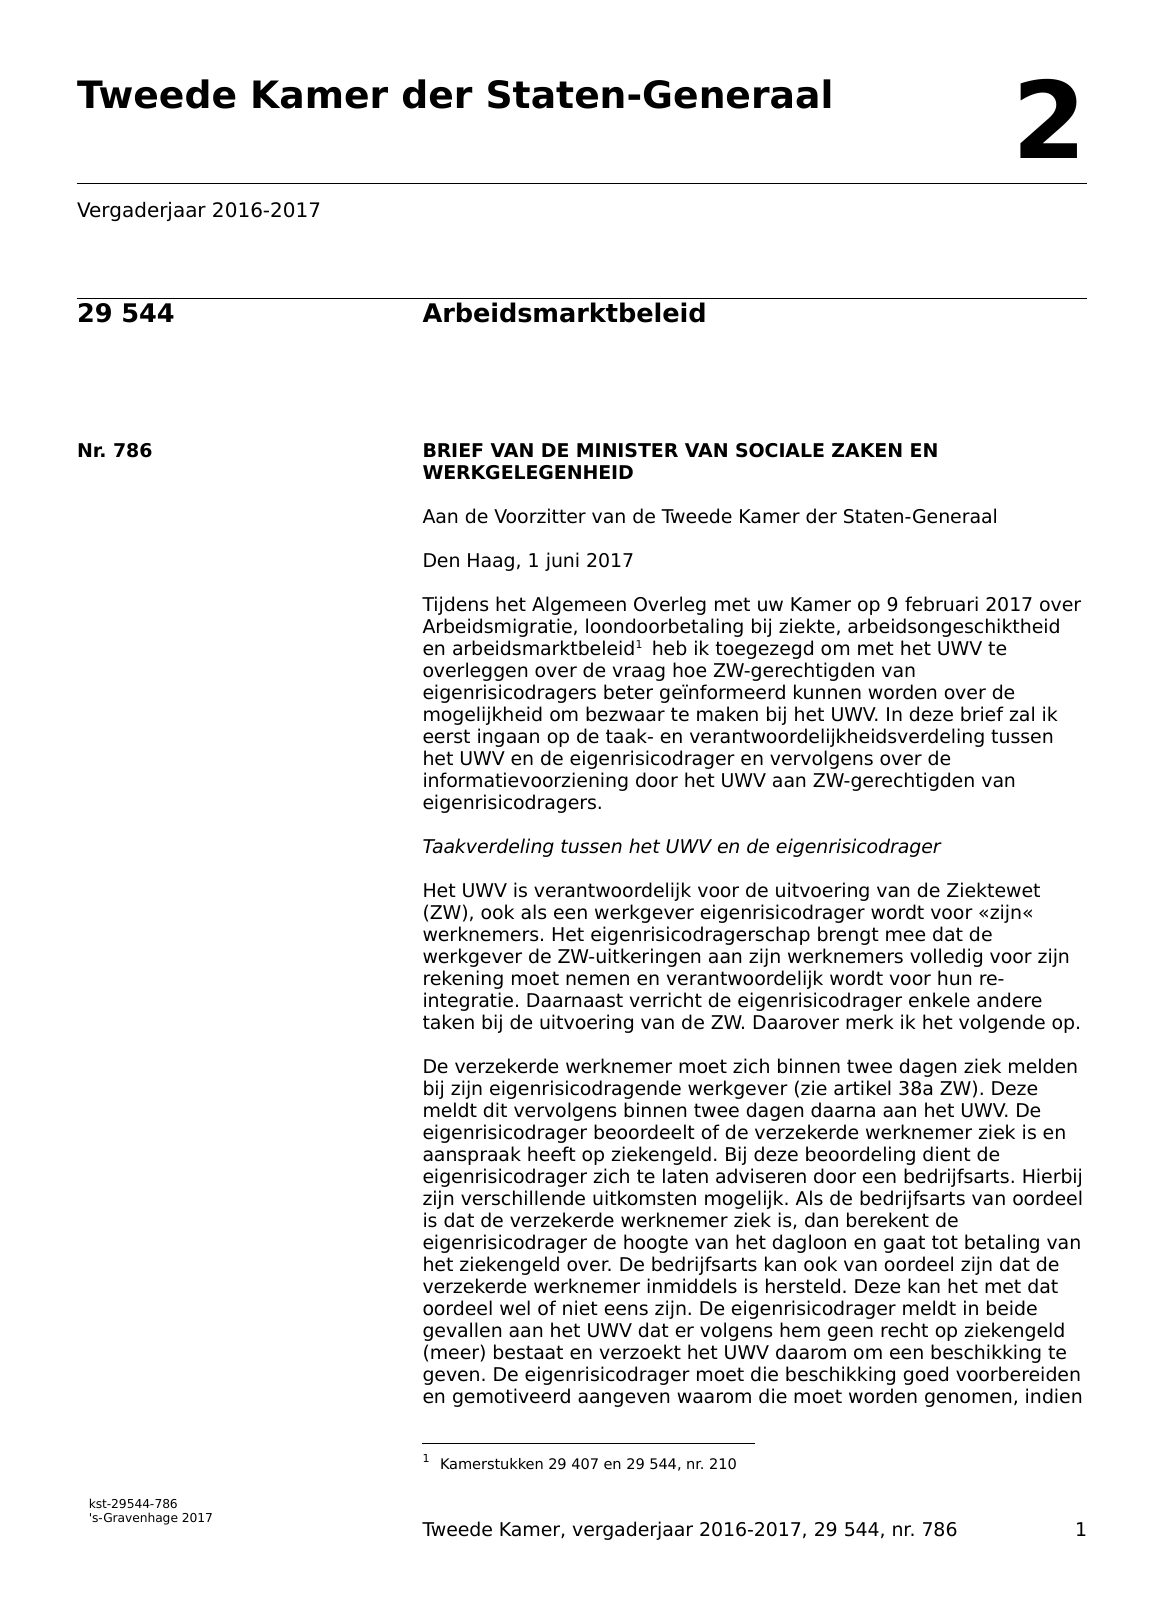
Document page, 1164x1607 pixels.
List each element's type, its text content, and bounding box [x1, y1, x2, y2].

table_cell Vergaderjaar 2016-2017 [77, 184, 1087, 298]
subtitle 29 544 Arbeidsmarktbeleid [77, 299, 1087, 329]
text Tijdens het Algemeen Overleg met uw Kamer op 9 februari 2017 over Arbeidsmigratie, loondoorbetaling bij ziekte, arbeidsongeschiktheid en arbeidsmarktbeleid heb ik toegezegd om met het UWV te overleggen over de vraag hoe ZW-gerechtigden van eigenrisicodragers beter geïnformeerd kunnen worden over de mogelijkheid om bezwaar te maken bij het UWV. In deze brief zal ik eerst ingaan op de taak- en verantwoordelijkheidsverdeling tussen het UWV en de eigenrisicodrager en vervolgens over de informatievoorziening door het UWV aan ZW-gerechtigden van eigenrisicodragers. [422, 594, 1087, 814]
text De verzekerde werknemer moet zich binnen twee dagen ziek melden bij zijn eigenrisicodragende werkgever (zie artikel 38a ZW). Deze meldt dit vervolgens binnen twee dagen daarna aan het UWV. De eigenrisicodrager beoordeelt of de verzekerde werknemer ziek is en aanspraak heeft op ziekengeld. Bij deze beoordeling dient de eigenrisicodrager zich te laten adviseren door een bedrijfsarts. Hierbij zijn verschillende uitkomsten mogelijk. Als de bedrijfsarts van oordeel is dat de verzekerde werknemer ziek is, dan berekent de eigenrisicodrager de hoogte van het dagloon en gaat tot betaling van het ziekengeld over. De bedrijfsarts kan ook van oordeel zijn dat de verzekerde werknemer inmiddels is hersteld. Deze kan het met dat oordeel wel of niet eens zijn. De eigenrisicodrager meldt in beide gevallen aan het UWV dat er volgens hem geen recht op ziekengeld (meer) bestaat en verzoekt het UWV daarom om een beschikking te geven. De eigenrisicodrager moet die beschikking goed voorbereiden en gemotiveerd aangeven waarom die moet worden genomen, indien [422, 1056, 1087, 1408]
subtitle Nr. 786 BRIEF VAN DE MINISTER VAN SOCIALE ZAKEN EN WERKGELEGENHEID [77, 440, 1087, 484]
text Aan de Voorzitter van de Tweede Kamer der Staten-Generaal [422, 506, 1087, 528]
text kst-29544-786 [88, 1497, 323, 1511]
table_header Tweede Kamer der Staten-Generaal [77, 59, 886, 183]
table_header 2 [886, 59, 1087, 183]
text Het UWV is verantwoordelijk voor de uitvoering van de Ziektewet (ZW), ook als een werkgever eigenrisicodrager wordt voor «zijn« werknemers. Het eigenrisicodragerschap brengt mee dat de werkgever de ZW-uitkeringen aan zijn werknemers volledig voor zijn rekening moet nemen en verantwoordelijk wordt voor hun re-integratie. Daarnaast verricht de eigenrisicodrager enkele andere taken bij de uitvoering van de ZW. Daarover merk ik het volgende op. [422, 880, 1087, 1034]
subtitle Taakverdeling tussen het UWV en de eigenrisicodrager [422, 836, 1087, 858]
text Kamerstukken 29 407 en 29 544, nr. 210 [422, 1452, 1087, 1474]
text Den Haag, 1 juni 2017 [422, 550, 1087, 572]
text 's-Gravenhage 2017 [88, 1511, 323, 1525]
